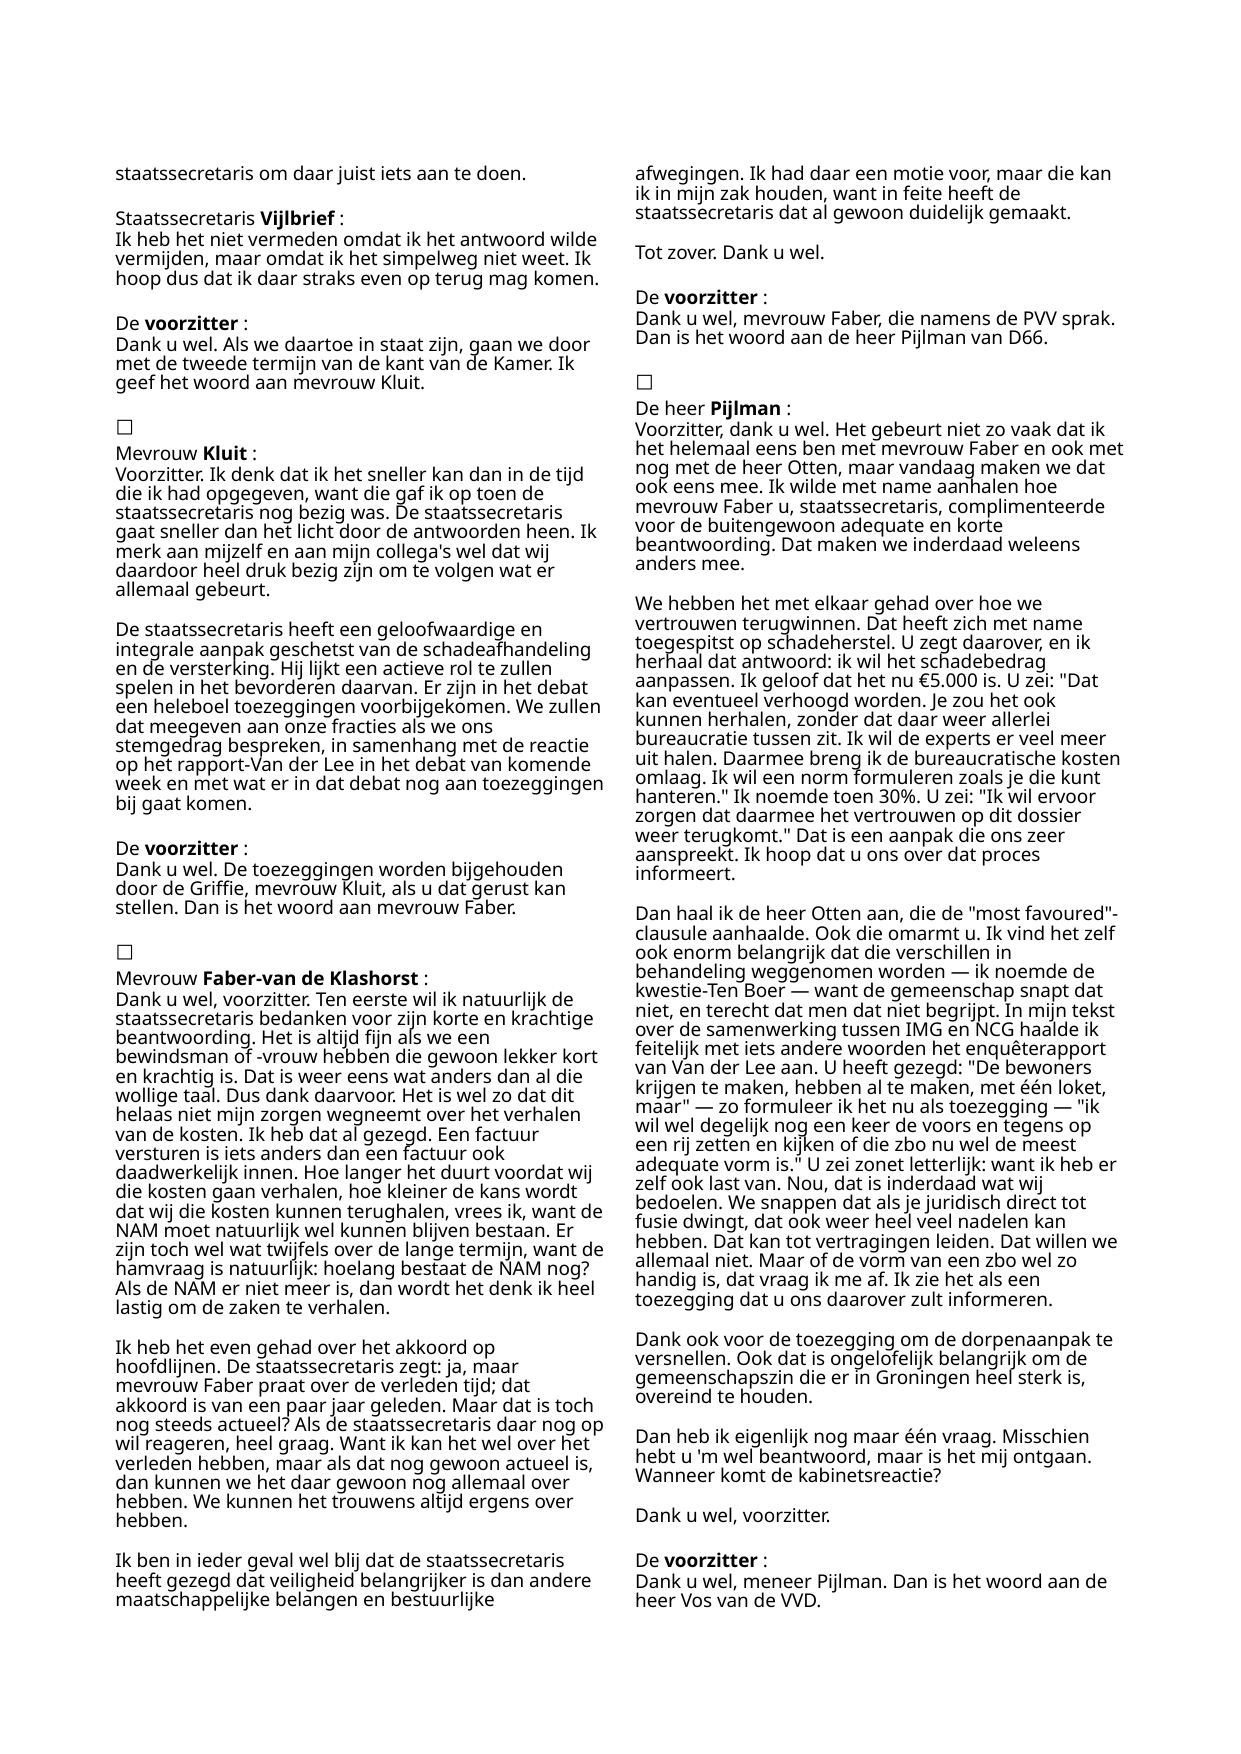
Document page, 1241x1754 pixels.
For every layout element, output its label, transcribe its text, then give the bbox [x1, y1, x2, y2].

text ⬜ [635, 369, 1125, 395]
text Dank u wel. Als we daartoe in staat zijn, gaan we door met de tweede termijn van de kant van de Kamer. Ik geef het woord aan mevrouw Kluit. [115, 336, 605, 393]
text Ik heb het niet vermeden omdat ik het antwoord wilde vermijden, maar omdat ik het simpelweg niet weet. Ik hoop dus dat ik daar straks even op terug mag komen. [115, 231, 605, 289]
text Voorzitter. Ik denk dat ik het sneller kan dan in de tijd die ik had opgegeven, want die gaf ik op toen de staatssecretaris nog bezig was. De staatssecretaris gaat sneller dan het licht door de antwoorden heen. Ik merk aan mijzelf en aan mijn collega's wel dat wij daardoor heel druk bezig zijn om te volgen wat er allemaal gebeurt. [115, 466, 605, 601]
text Dank u wel, voorzitter. Ten eerste wil ik natuurlijk de staatssecretaris bedanken voor zijn korte en krachtige beantwoording. Het is altijd fijn als we een bewindsman of -vrouw hebben die gewoon lekker kort en krachtig is. Dat is weer eens wat anders dan al die wollige taal. Dus dank daarvoor. Het is wel zo dat dit helaas niet mijn zorgen wegneemt over het verhalen van de kosten. Ik heb dat al gezegd. Een factuur versturen is iets anders dan een factuur ook daadwerkelijk innen. Hoe langer het duurt voordat wij die kosten gaan verhalen, hoe kleiner de kans wordt dat wij die kosten kunnen terughalen, vrees ik, want de NAM moet natuurlijk wel kunnen blijven bestaan. Er zijn toch wel wat twijfels over de lange termijn, want de hamvraag is natuurlijk: hoelang bestaat de NAM nog? Als de NAM er niet meer is, dan wordt het denk ik heel lastig om de zaken te verhalen. [115, 991, 605, 1318]
text Ik heb het even gehad over het akkoord op hoofdlijnen. De staatssecretaris zegt: ja, maar mevrouw Faber praat over de verleden tijd; dat akkoord is van een paar jaar geleden. Maar dat is toch nog steeds actueel? Als de staatssecretaris daar nog op wil reageren, heel graag. Want ik kan het wel over het verleden hebben, maar als dat nog gewoon actueel is, dan kunnen we het daar gewoon nog allemaal over hebben. We kunnen het trouwens altijd ergens over hebben. [115, 1339, 605, 1532]
text ⬜ [115, 414, 605, 440]
text De staatssecretaris heeft een geloofwaardige en integrale aanpak geschetst van de schadeafhandeling en de versterking. Hij lijkt een actieve rol te zullen spelen in het bevorderen daarvan. Er zijn in het debat een heleboel toezeggingen voorbijgekomen. We zullen dat meegeven aan onze fracties als we ons stemgedrag bespreken, in samenhang met de reactie op het rapport-Van der Lee in het debat van komende week en met wat er in dat debat nog aan toezeggingen bij gaat komen. [115, 621, 605, 814]
text Dank ook voor de toezegging om de dorpenaanpak te versnellen. Ook dat is ongelofelijk belangrijk om de gemeenschapszin die er in Groningen heel sterk is, overeind te houden. [635, 1331, 1125, 1408]
text De heer Pijlman : [635, 395, 1125, 421]
text We hebben het met elkaar gehad over hoe we vertrouwen terugwinnen. Dat heeft zich met name toegespitst op schadeherstel. U zegt daarover, en ik herhaal dat antwoord: ik wil het schadebedrag aanpassen. Ik geloof dat het nu €5.000 is. U zei: "Dat kan eventueel verhoogd worden. Je zou het ook kunnen herhalen, zonder dat daar weer allerlei bureaucratie tussen zit. Ik wil de experts er veel meer uit halen. Daarmee breng ik de bureaucratische kosten omlaag. Ik wil een norm formuleren zoals je die kunt hanteren." Ik noemde toen 30%. U zei: "Ik wil ervoor zorgen dat daarmee het vertrouwen op dit dossier weer terugkomt." Dat is een aanpak die ons zeer aanspreekt. Ik hoop dat u ons over dat proces informeert. [635, 595, 1125, 884]
text Staatssecretaris Vijlbrief : [115, 205, 605, 231]
text De voorzitter : [635, 1547, 1125, 1573]
text ⬜ [115, 939, 605, 965]
text De voorzitter : [115, 310, 605, 336]
text De voorzitter : [115, 835, 605, 861]
text Dank u wel. De toezeggingen worden bijgehouden door de Griffie, mevrouw Kluit, als u dat gerust kan stellen. Dan is het woord aan mevrouw Faber. [115, 861, 605, 918]
text afwegingen. Ik had daar een motie voor, maar die kan ik in mijn zak houden, want in feite heeft de staatssecretaris dat al gewoon duidelijk gemaakt. [635, 165, 1125, 223]
text Tot zover. Dank u wel. [635, 244, 1125, 263]
text Voorzitter, dank u wel. Het gebeurt niet zo vaak dat ik het helemaal eens ben met mevrouw Faber en ook met nog met de heer Otten, maar vandaag maken we dat ook eens mee. Ik wilde met name aanhalen hoe mevrouw Faber u, staatssecretaris, complimenteerde voor de buitengewoon adequate en korte beantwoording. Dat maken we inderdaad weleens anders mee. [635, 421, 1125, 575]
text Mevrouw Faber-van de Klashorst : [115, 965, 605, 991]
text Mevrouw Kluit : [115, 440, 605, 466]
text Ik ben in ieder geval wel blij dat de staatssecretaris heeft gezegd dat veiligheid belangrijker is dan andere maatschappelijke belangen en bestuurlijke [115, 1552, 605, 1610]
text Dan haal ik de heer Otten aan, die de "most favoured"-clausule aanhaalde. Ook die omarmt u. Ik vind het zelf ook enorm belangrijk dat die verschillen in behandeling weggenomen worden — ik noemde de kwestie-Ten Boer — want de gemeenschap snapt dat niet, en terecht dat men dat niet begrijpt. In mijn tekst over de samenwerking tussen IMG en NCG haalde ik feitelijk met iets andere woorden het enquêterapport van Van der Lee aan. U heeft gezegd: "De bewoners krijgen te maken, hebben al te maken, met één loket, maar" — zo formuleer ik het nu als toezegging — "ik wil wel degelijk nog een keer de voors en tegens op een rij zetten en kijken of die zbo nu wel de meest adequate vorm is." U zei zonet letterlijk: want ik heb er zelf ook last van. Nou, dat is inderdaad wat wij bedoelen. We snappen dat als je juridisch direct tot fusie dwingt, dat ook weer heel veel nadelen kan hebben. Dat kan tot vertragingen leiden. Dat willen we allemaal niet. Maar of de vorm van een zbo wel zo handig is, dat vraag ik me af. Ik zie het als een toezegging dat u ons daarover zult informeren. [635, 905, 1125, 1310]
text Dank u wel, meneer Pijlman. Dan is het woord aan de heer Vos van de VVD. [635, 1573, 1125, 1611]
text Dank u wel, mevrouw Faber, die namens de PVV sprak. Dan is het woord aan de heer Pijlman van D66. [635, 310, 1125, 348]
text Dank u wel, voorzitter. [635, 1507, 1125, 1526]
text De voorzitter : [635, 284, 1125, 310]
text Dan heb ik eigenlijk nog maar één vraag. Misschien hebt u 'm wel beantwoord, maar is het mij ontgaan. Wanneer komt de kabinetsreactie? [635, 1428, 1125, 1486]
text staatssecretaris om daar juist iets aan te doen. [115, 165, 605, 184]
